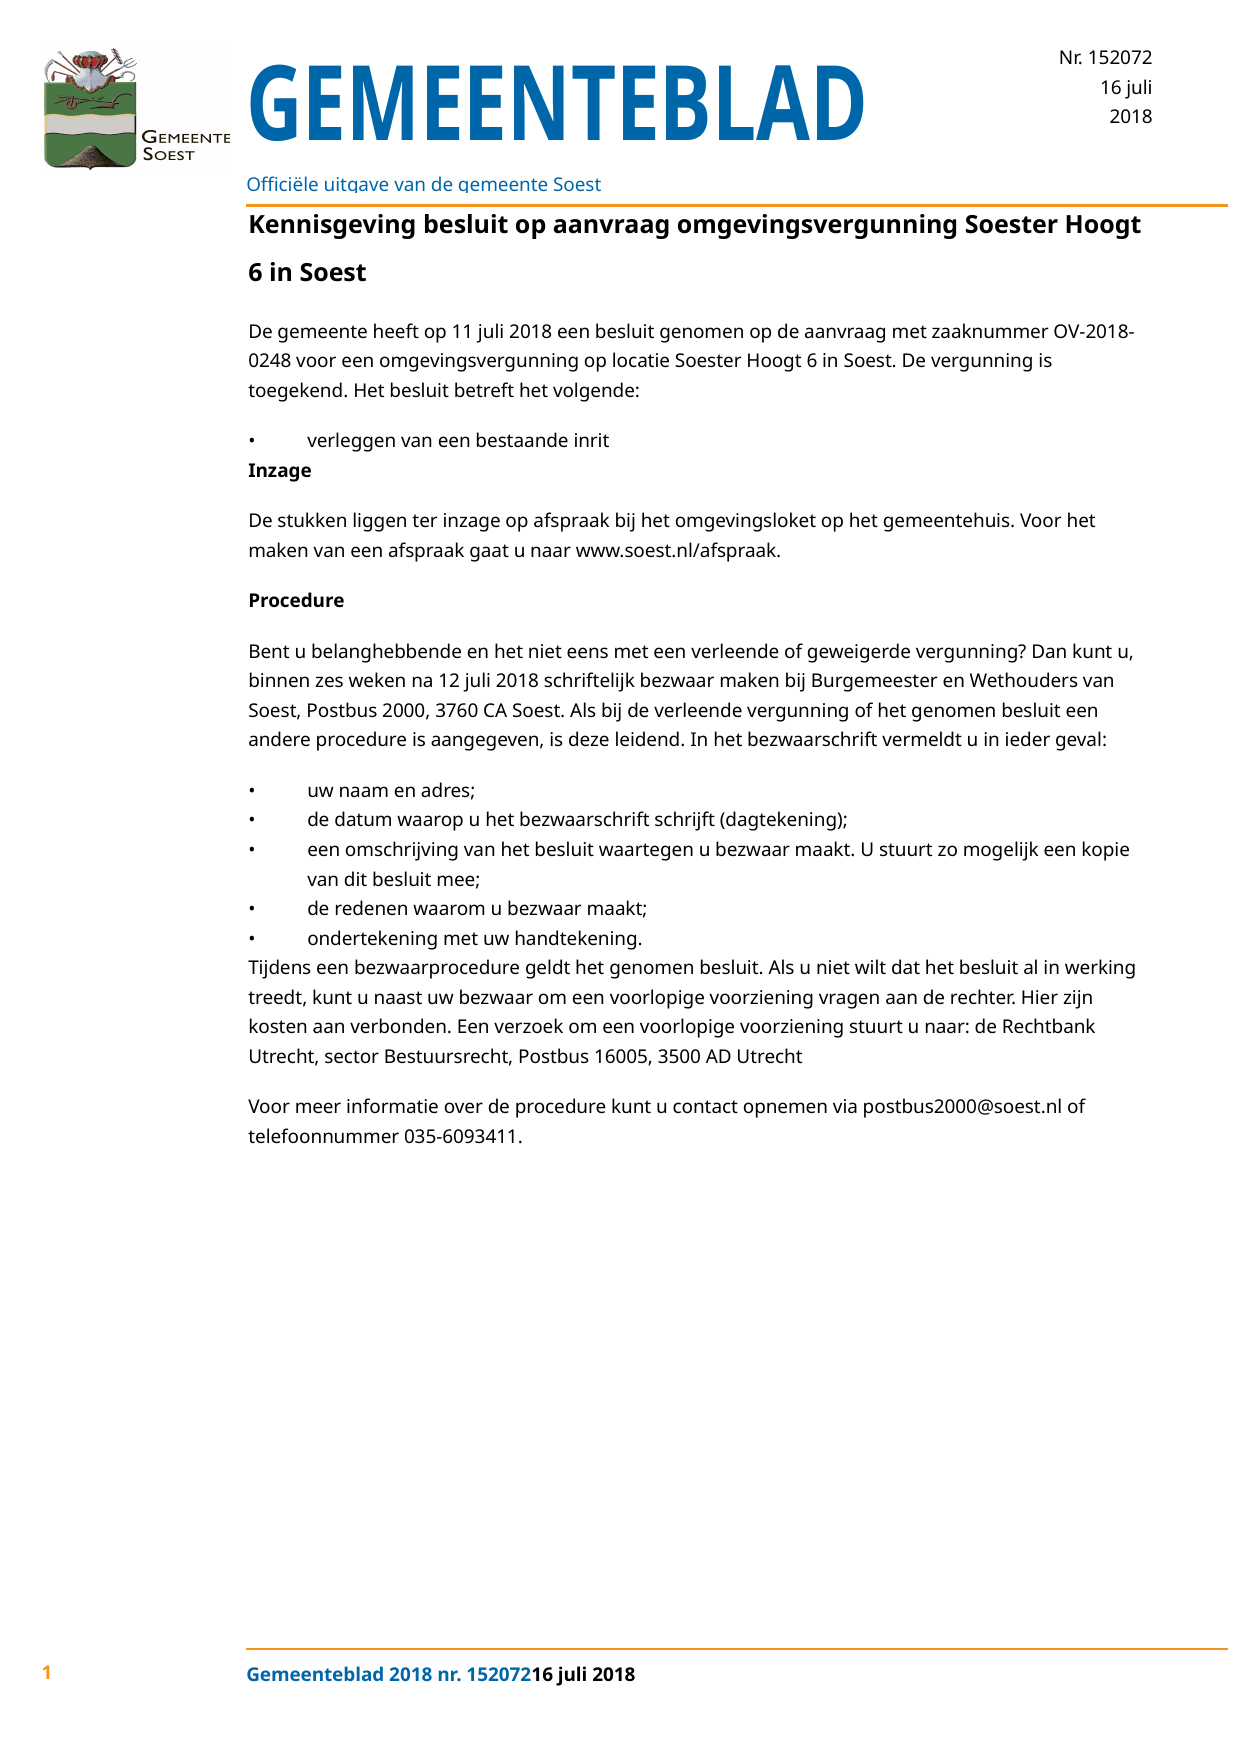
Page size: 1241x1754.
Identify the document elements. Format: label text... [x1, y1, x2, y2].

list ondertekening met uw handtekening. [248, 925, 1152, 951]
text Tijdens een bezwaarprocedure geldt het genomen besluit. Als u niet wilt dat het besluit al in werking treedt, kunt u naast uw bezwaar om een voorlopige voorziening vragen aan de rechter. Hier zijn kosten aan verbonden. Een verzoek om een voorlopige voorziening stuurt u naar: de Rechtbank Utrecht, sector Bestuursrecht, Postbus 16005, 3500 AD Utrecht [248, 954, 1152, 1069]
picture [41, 47, 231, 172]
list verleggen van een bestaande inrit [248, 427, 1152, 453]
text De stukken liggen ter inzage op afspraak bij het omgevingsloket op het gemeentehuis. Voor het maken van een afspraak gaat u naar www.soest.nl/afspraak. [248, 507, 1152, 563]
text Voor meer informatie over de procedure kunt u contact opnemen via postbus2000@soest.nl of telefoonnummer 035-6093411. [248, 1094, 1152, 1149]
list uw naam en adres; [248, 777, 1152, 803]
text De gemeente heeft op 11 juli 2018 een besluit genomen op de aanvraag met zaaknummer OV-2018-0248 voor een omgevingsvergunning op locatie Soester Hoogt 6 in Soest. De vergunning is toegekend. Het besluit betreft het volgende: [248, 318, 1152, 403]
list de datum waarop u het bezwaarschrift schrijft (dagtekening); [248, 807, 1152, 832]
text Bent u belanghebbende en het niet eens met een verleende of geweigerde vergunning? Dan kunt u, binnen zes weken na 12 juli 2018 schriftelijk bezwaar maken bij Burgemeester en Wethouders van Soest, Postbus 2000, 3760 CA Soest. Als bij de verleende vergunning of het genomen besluit een andere procedure is aangegeven, is deze leidend. In het bezwaarschrift vermeldt u in ieder geval: [248, 638, 1152, 752]
text Inzage [248, 457, 1152, 483]
text Procedure [248, 587, 1152, 613]
text Kennisgeving besluit op aanvraag omgevingsvergunning Soester Hoogt 6 in Soest [248, 207, 1152, 288]
list een omschrijving van het besluit waartegen u bezwaar maakt. U stuurt zo mogelijk een kopie van dit besluit mee; [248, 836, 1152, 892]
list de redenen waarom u bezwaar maakt; [248, 895, 1152, 921]
